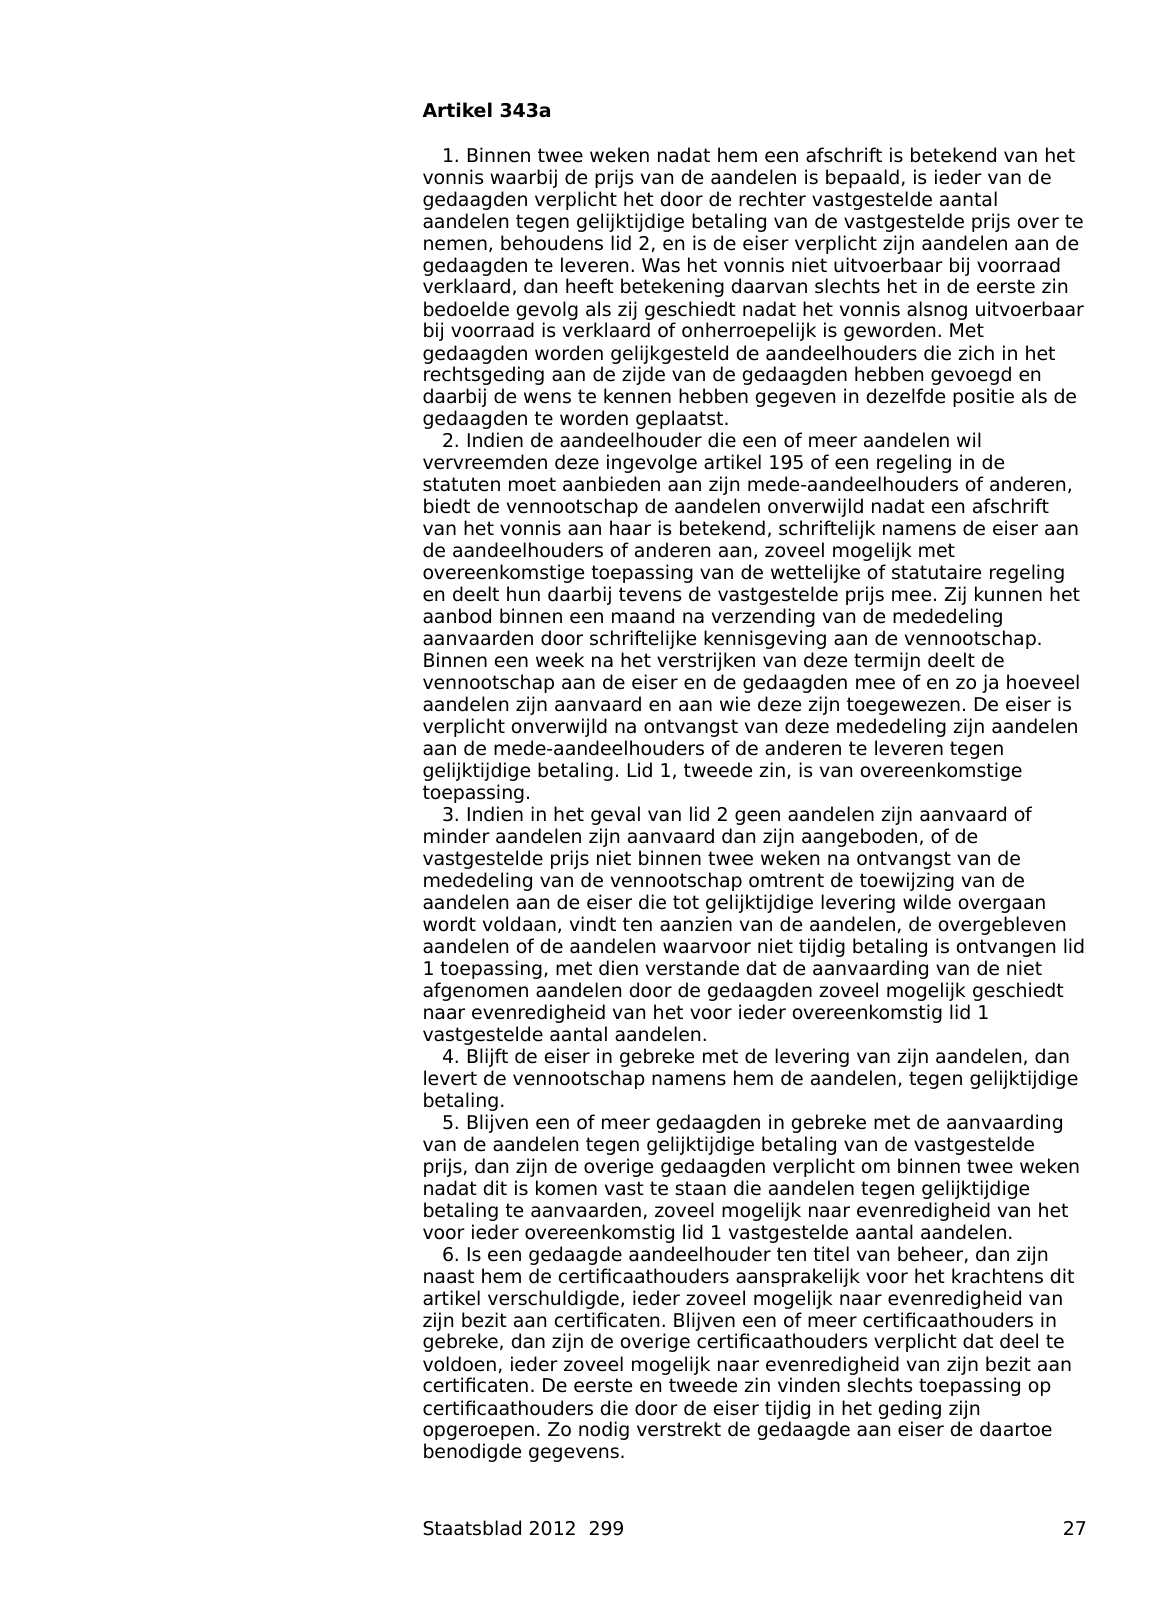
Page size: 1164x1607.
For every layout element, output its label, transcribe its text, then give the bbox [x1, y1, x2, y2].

text 4. Blijft de eiser in gebreke met de levering van zijn aandelen, dan levert de vennootschap namens hem de aandelen, tegen gelijktijdige betaling. [422, 1046, 1087, 1112]
text 6. Is een gedaagde aandeelhouder ten titel van beheer, dan zijn naast hem de certificaathouders aansprakelijk voor het krachtens dit artikel verschuldigde, ieder zoveel mogelijk naar evenredigheid van zijn bezit aan certificaten. Blijven een of meer certificaathouders in gebreke, dan zijn de overige certificaathouders verplicht dat deel te voldoen, ieder zoveel mogelijk naar evenredigheid van zijn bezit aan certificaten. De eerste en tweede zin vinden slechts toepassing op certificaathouders die door de eiser tijdig in het geding zijn opgeroepen. Zo nodig verstrekt de gedaagde aan eiser de daartoe benodigde gegevens. [422, 1243, 1087, 1463]
text 5. Blijven een of meer gedaagden in gebreke met de aanvaarding van de aandelen tegen gelijktijdige betaling van de vastgestelde prijs, dan zijn de overige gedaagden verplicht om binnen twee weken nadat dit is komen vast te staan die aandelen tegen gelijktijdige betaling te aanvaarden, zoveel mogelijk naar evenredigheid van het voor ieder overeenkomstig lid 1 vastgestelde aantal aandelen. [422, 1112, 1087, 1243]
subtitle Artikel 343a [422, 100, 1087, 122]
text 1. Binnen twee weken nadat hem een afschrift is betekend van het vonnis waarbij de prijs van de aandelen is bepaald, is ieder van de gedaagden verplicht het door de rechter vastgestelde aantal aandelen tegen gelijktijdige betaling van de vastgestelde prijs over te nemen, behoudens lid 2, en is de eiser verplicht zijn aandelen aan de gedaagden te leveren. Was het vonnis niet uitvoerbaar bij voorraad verklaard, dan heeft betekening daarvan slechts het in de eerste zin bedoelde gevolg als zij geschiedt nadat het vonnis alsnog uitvoerbaar bij voorraad is verklaard of onherroepelijk is geworden. Met gedaagden worden gelijkgesteld de aandeelhouders die zich in het rechtsgeding aan de zijde van de gedaagden hebben gevoegd en daarbij de wens te kennen hebben gegeven in dezelfde positie als de gedaagden te worden geplaatst. [422, 144, 1087, 430]
text 2. Indien de aandeelhouder die een of meer aandelen wil vervreemden deze ingevolge artikel 195 of een regeling in de statuten moet aanbieden aan zijn mede-aandeelhouders of anderen, biedt de vennootschap de aandelen onverwijld nadat een afschrift van het vonnis aan haar is betekend, schriftelijk namens de eiser aan de aandeelhouders of anderen aan, zoveel mogelijk met overeenkomstige toepassing van de wettelijke of statutaire regeling en deelt hun daarbij tevens de vastgestelde prijs mee. Zij kunnen het aanbod binnen een maand na verzending van de mededeling aanvaarden door schriftelijke kennisgeving aan de vennootschap. Binnen een week na het verstrijken van deze termijn deelt de vennootschap aan de eiser en de gedaagden mee of en zo ja hoeveel aandelen zijn aanvaard en aan wie deze zijn toegewezen. De eiser is verplicht onverwijld na ontvangst van deze mededeling zijn aandelen aan de mede-aandeelhouders of de anderen te leveren tegen gelijktijdige betaling. Lid 1, tweede zin, is van overeenkomstige toepassing. [422, 430, 1087, 804]
text 3. Indien in het geval van lid 2 geen aandelen zijn aanvaard of minder aandelen zijn aanvaard dan zijn aangeboden, of de vastgestelde prijs niet binnen twee weken na ontvangst van de mededeling van de vennootschap omtrent de toewijzing van de aandelen aan de eiser die tot gelijktijdige levering wilde overgaan wordt voldaan, vindt ten aanzien van de aandelen, de overgebleven aandelen of de aandelen waarvoor niet tijdig betaling is ontvangen lid 1 toepassing, met dien verstande dat de aanvaarding van de niet afgenomen aandelen door de gedaagden zoveel mogelijk geschiedt naar evenredigheid van het voor ieder overeenkomstig lid 1 vastgestelde aantal aandelen. [422, 804, 1087, 1046]
